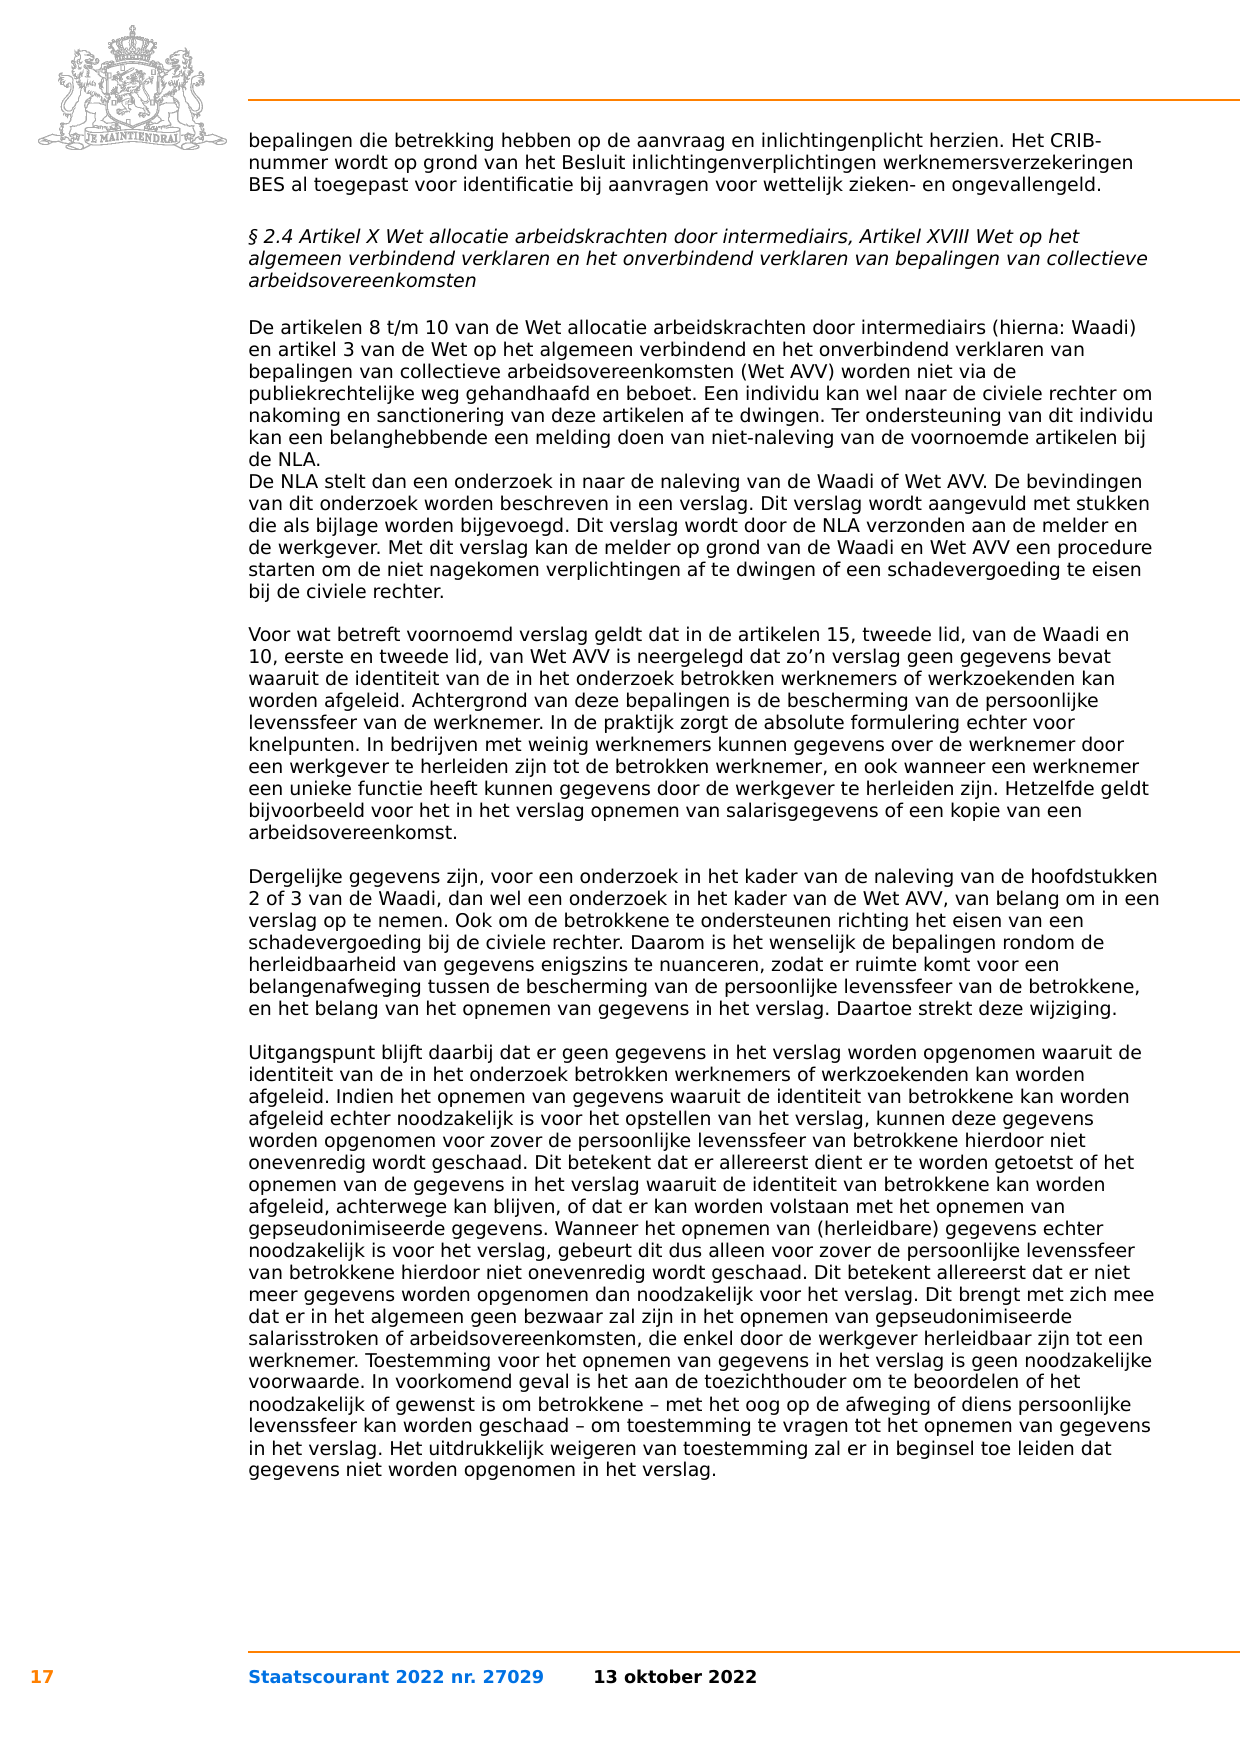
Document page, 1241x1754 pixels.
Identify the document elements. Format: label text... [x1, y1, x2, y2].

subtitle § 2.4 Artikel X Wet allocatie arbeidskrachten door intermediairs, Artikel XVIII Wet op het algemeen verbindend verklaren en het onverbindend verklaren van bepalingen van collectieve arbeidsovereenkomsten [248, 226, 1163, 292]
text Voor wat betreft voornoemd verslag geldt dat in de artikelen 15, tweede lid, van de Waadi en 10, eerste en tweede lid, van Wet AVV is neergelegd dat zo’n verslag geen gegevens bevat waaruit de identiteit van de in het onderzoek betrokken werknemers of werkzoekenden kan worden afgeleid. Achtergrond van deze bepalingen is de bescherming van de persoonlijke levenssfeer van de werknemer. In de praktijk zorgt de absolute formulering echter voor knelpunten. In bedrijven met weinig werknemers kunnen gegevens over de werknemer door een werkgever te herleiden zijn tot de betrokken werknemer, en ook wanneer een werknemer een unieke functie heeft kunnen gegevens door de werkgever te herleiden zijn. Hetzelfde geldt bijvoorbeeld voor het in het verslag opnemen van salarisgegevens of een kopie van een arbeidsovereenkomst. [248, 624, 1163, 844]
text De NLA stelt dan een onderzoek in naar de naleving van de Waadi of Wet AVV. De bevindingen van dit onderzoek worden beschreven in een verslag. Dit verslag wordt aangevuld met stukken die als bijlage worden bijgevoegd. Dit verslag wordt door de NLA verzonden aan de melder en de werkgever. Met dit verslag kan de melder op grond van de Waadi en Wet AVV een procedure starten om de niet nagekomen verplichtingen af te dwingen of een schadevergoeding te eisen bij de civiele rechter. [248, 471, 1163, 602]
text De artikelen 8 t/m 10 van de Wet allocatie arbeidskrachten door intermediairs (hierna: Waadi) en artikel 3 van de Wet op het algemeen verbindend en het onverbindend verklaren van bepalingen van collectieve arbeidsovereenkomsten (Wet AVV) worden niet via de publiekrechtelijke weg gehandhaafd en beboet. Een individu kan wel naar de civiele rechter om nakoming en sanctionering van deze artikelen af te dwingen. Ter ondersteuning van dit individu kan een belanghebbende een melding doen van niet-naleving van de voornoemde artikelen bij de NLA. [248, 317, 1163, 471]
picture [38, 25, 227, 150]
text bepalingen die betrekking hebben op de aanvraag en inlichtingenplicht herzien. Het CRIB-nummer wordt op grond van het Besluit inlichtingenverplichtingen werknemersverzekeringen BES al toegepast voor identificatie bij aanvragen voor wettelijk zieken- en ongevallengeld. [248, 130, 1163, 196]
text Dergelijke gegevens zijn, voor een onderzoek in het kader van de naleving van de hoofdstukken 2 of 3 van de Waadi, dan wel een onderzoek in het kader van de Wet AVV, van belang om in een verslag op te nemen. Ook om de betrokkene te ondersteunen richting het eisen van een schadevergoeding bij de civiele rechter. Daarom is het wenselijk de bepalingen rondom de herleidbaarheid van gegevens enigszins te nuanceren, zodat er ruimte komt voor een belangenafweging tussen de bescherming van de persoonlijke levenssfeer van de betrokkene, en het belang van het opnemen van gegevens in het verslag. Daartoe strekt deze wijziging. [248, 866, 1163, 1020]
text Uitgangspunt blijft daarbij dat er geen gegevens in het verslag worden opgenomen waaruit de identiteit van de in het onderzoek betrokken werknemers of werkzoekenden kan worden afgeleid. Indien het opnemen van gegevens waaruit de identiteit van betrokkene kan worden afgeleid echter noodzakelijk is voor het opstellen van het verslag, kunnen deze gegevens worden opgenomen voor zover de persoonlijke levenssfeer van betrokkene hierdoor niet onevenredig wordt geschaad. Dit betekent dat er allereerst dient er te worden getoetst of het opnemen van de gegevens in het verslag waaruit de identiteit van betrokkene kan worden afgeleid, achterwege kan blijven, of dat er kan worden volstaan met het opnemen van gepseudonimiseerde gegevens. Wanneer het opnemen van (herleidbare) gegevens echter noodzakelijk is voor het verslag, gebeurt dit dus alleen voor zover de persoonlijke levenssfeer van betrokkene hierdoor niet onevenredig wordt geschaad. Dit betekent allereerst dat er niet meer gegevens worden opgenomen dan noodzakelijk voor het verslag. Dit brengt met zich mee dat er in het algemeen geen bezwaar zal zijn in het opnemen van gepseudonimiseerde salarisstroken of arbeidsovereenkomsten, die enkel door de werkgever herleidbaar zijn tot een werknemer. Toestemming voor het opnemen van gegevens in het verslag is geen noodzakelijke voorwaarde. In voorkomend geval is het aan de toezichthouder om te beoordelen of het noodzakelijk of gewenst is om betrokkene – met het oog op de afweging of diens persoonlijke levenssfeer kan worden geschaad – om toestemming te vragen tot het opnemen van gegevens in het verslag. Het uitdrukkelijk weigeren van toestemming zal er in beginsel toe leiden dat gegevens niet worden opgenomen in het verslag. [248, 1042, 1163, 1481]
